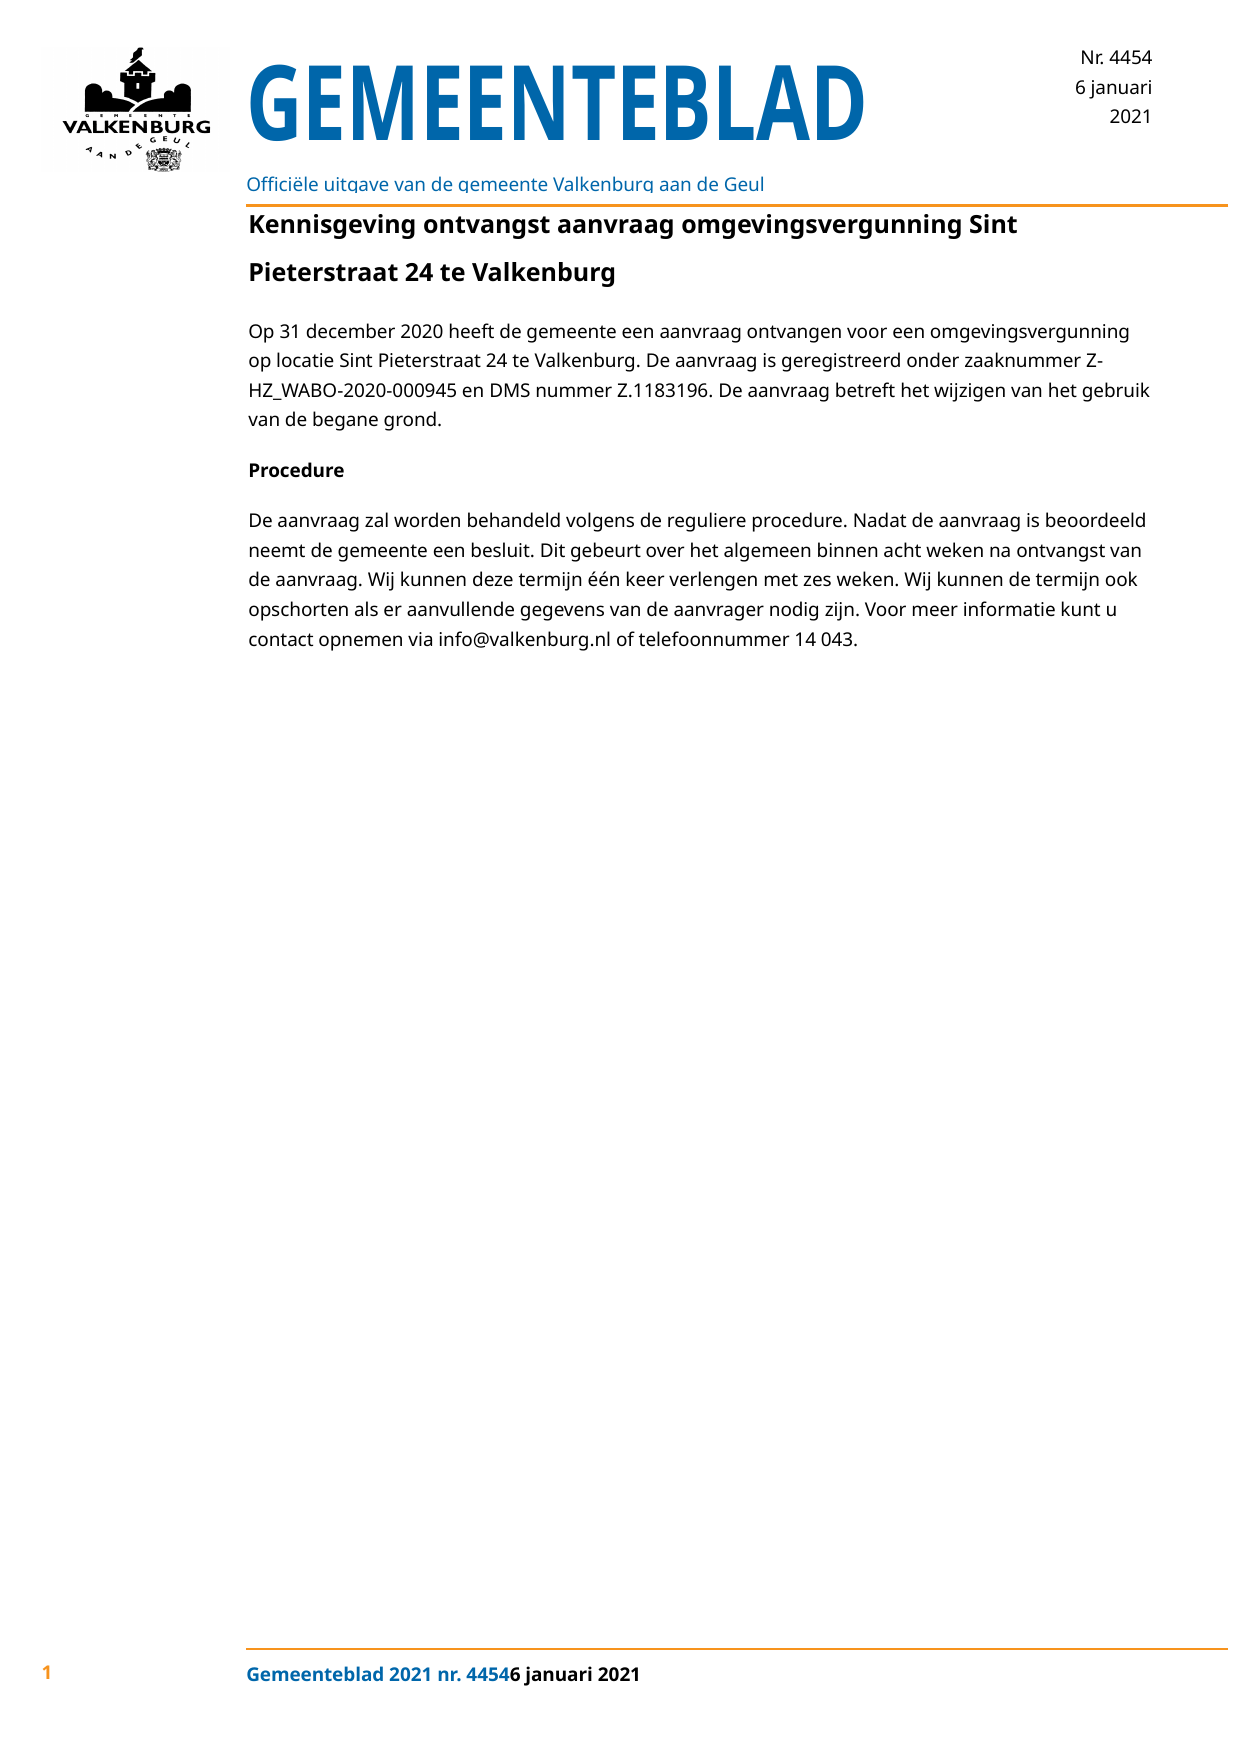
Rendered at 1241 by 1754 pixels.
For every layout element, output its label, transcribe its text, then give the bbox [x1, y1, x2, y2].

picture [41, 47, 231, 172]
text Kennisgeving ontvangst aanvraag omgevingsvergunning Sint Pieterstraat 24 te Valkenburg [248, 207, 1152, 288]
text Op 31 december 2020 heeft de gemeente een aanvraag ontvangen voor een omgevingsvergunning op locatie Sint Pieterstraat 24 te Valkenburg. De aanvraag is geregistreerd onder zaaknummer Z-HZ_WABO-2020-000945 en DMS nummer Z.1183196. De aanvraag betreft het wijzigen van het gebruik van de begane grond. [248, 318, 1152, 432]
text De aanvraag zal worden behandeld volgens de reguliere procedure. Nadat de aanvraag is beoordeeld neemt de gemeente een besluit. Dit gebeurt over het algemeen binnen acht weken na ontvangst van de aanvraag. Wij kunnen deze termijn één keer verlengen met zes weken. Wij kunnen de termijn ook opschorten als er aanvullende gegevens van de aanvrager nodig zijn. Voor meer informatie kunt u contact opnemen via info@valkenburg.nl of telefoonnummer 14 043. [248, 507, 1152, 652]
text Procedure [248, 457, 1152, 483]
